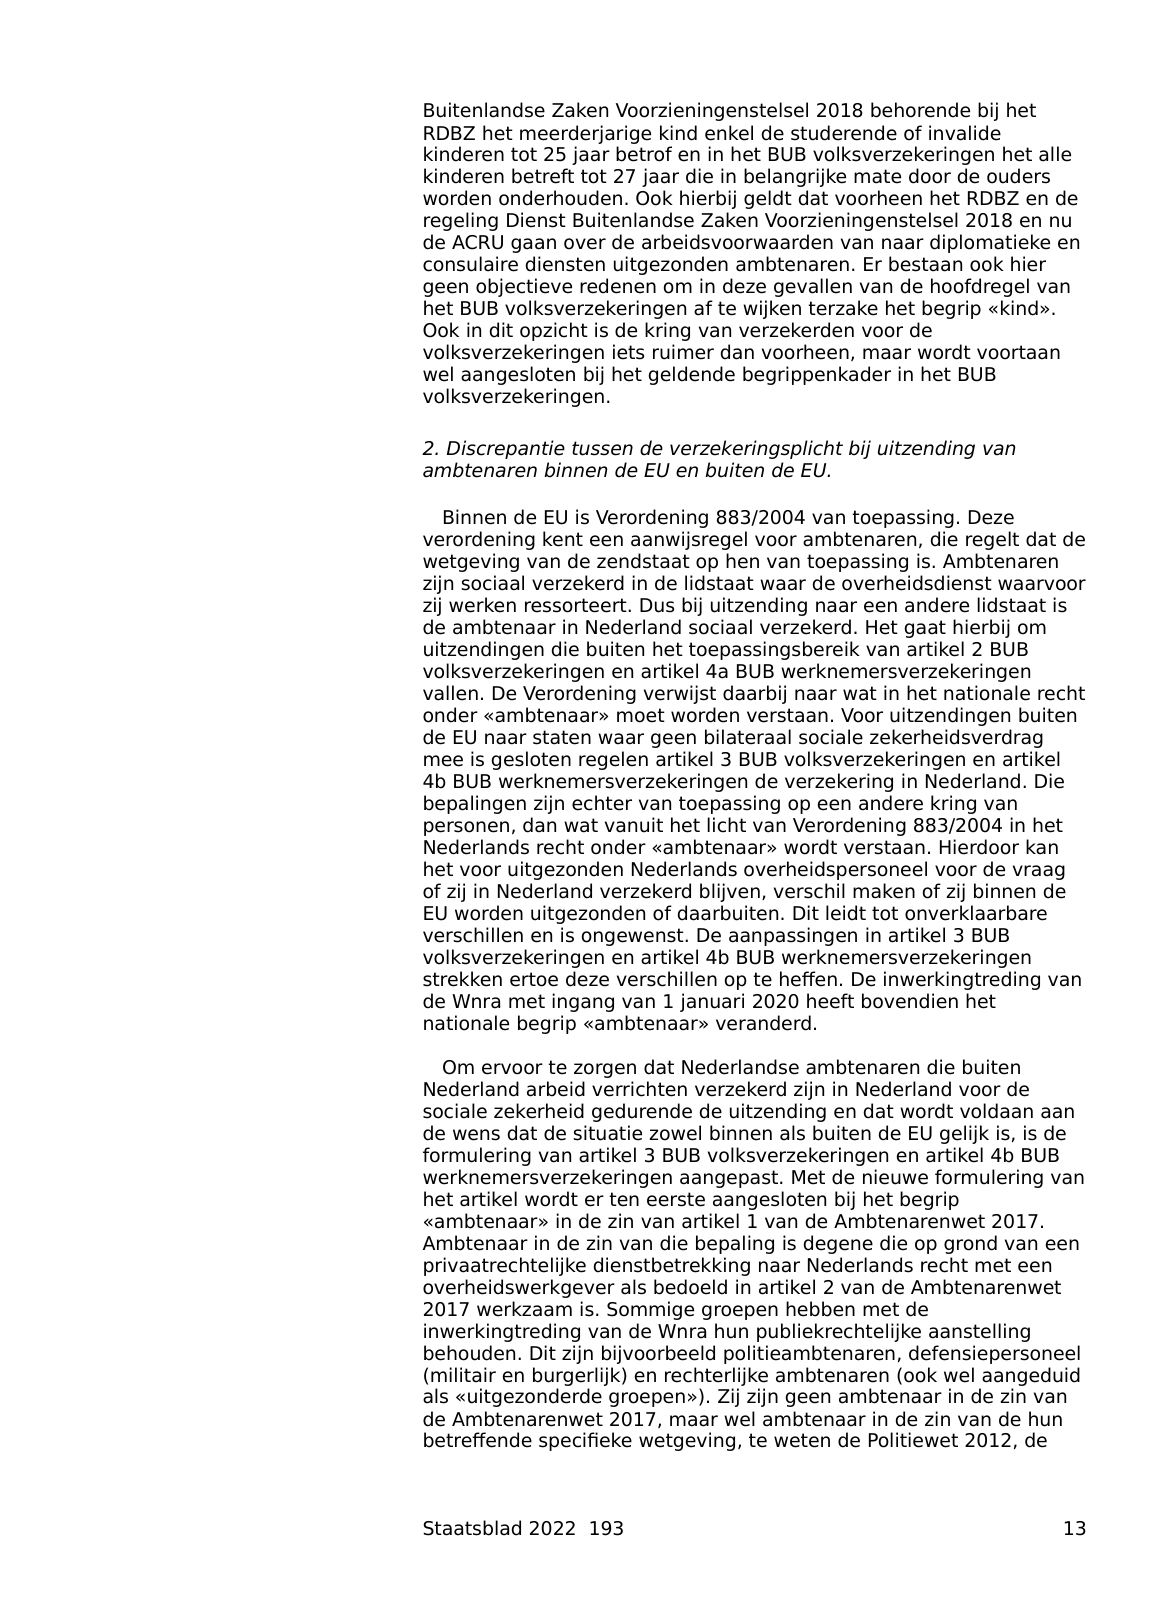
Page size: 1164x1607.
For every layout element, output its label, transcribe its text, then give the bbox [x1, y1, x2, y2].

text Buitenlandse Zaken Voorzieningenstelsel 2018 behorende bij het RDBZ het meerderjarige kind enkel de studerende of invalide kinderen tot 25 jaar betrof en in het BUB volksverzekeringen het alle kinderen betreft tot 27 jaar die in belangrijke mate door de ouders worden onderhouden. Ook hierbij geldt dat voorheen het RDBZ en de regeling Dienst Buitenlandse Zaken Voorzieningenstelsel 2018 en nu de ACRU gaan over de arbeidsvoorwaarden van naar diplomatieke en consulaire diensten uitgezonden ambtenaren. Er bestaan ook hier geen objectieve redenen om in deze gevallen van de hoofdregel van het BUB volksverzekeringen af te wijken terzake het begrip «kind». Ook in dit opzicht is de kring van verzekerden voor de volksverzekeringen iets ruimer dan voorheen, maar wordt voortaan wel aangesloten bij het geldende begrippenkader in het BUB volksverzekeringen. [422, 100, 1087, 408]
text Binnen de EU is Verordening 883/2004 van toepassing. Deze verordening kent een aanwijsregel voor ambtenaren, die regelt dat de wetgeving van de zendstaat op hen van toepassing is. Ambtenaren zijn sociaal verzekerd in de lidstaat waar de overheidsdienst waarvoor zij werken ressorteert. Dus bij uitzending naar een andere lidstaat is de ambtenaar in Nederland sociaal verzekerd. Het gaat hierbij om uitzendingen die buiten het toepassingsbereik van artikel 2 BUB volksverzekeringen en artikel 4a BUB werknemersverzekeringen vallen. De Verordening verwijst daarbij naar wat in het nationale recht onder «ambtenaar» moet worden verstaan. Voor uitzendingen buiten de EU naar staten waar geen bilateraal sociale zekerheidsverdrag mee is gesloten regelen artikel 3 BUB volksverzekeringen en artikel 4b BUB werknemersverzekeringen de verzekering in Nederland. Die bepalingen zijn echter van toepassing op een andere kring van personen, dan wat vanuit het licht van Verordening 883/2004 in het Nederlands recht onder «ambtenaar» wordt verstaan. Hierdoor kan het voor uitgezonden Nederlands overheidspersoneel voor de vraag of zij in Nederland verzekerd blijven, verschil maken of zij binnen de EU worden uitgezonden of daarbuiten. Dit leidt tot onverklaarbare verschillen en is ongewenst. De aanpassingen in artikel 3 BUB volksverzekeringen en artikel 4b BUB werknemersverzekeringen strekken ertoe deze verschillen op te heffen. De inwerkingtreding van de Wnra met ingang van 1 januari 2020 heeft bovendien het nationale begrip «ambtenaar» veranderd. [422, 507, 1087, 1034]
text Om ervoor te zorgen dat Nederlandse ambtenaren die buiten Nederland arbeid verrichten verzekerd zijn in Nederland voor de sociale zekerheid gedurende de uitzending en dat wordt voldaan aan de wens dat de situatie zowel binnen als buiten de EU gelijk is, is de formulering van artikel 3 BUB volksverzekeringen en artikel 4b BUB werknemersverzekeringen aangepast. Met de nieuwe formulering van het artikel wordt er ten eerste aangesloten bij het begrip «ambtenaar» in de zin van artikel 1 van de Ambtenarenwet 2017. Ambtenaar in de zin van die bepaling is degene die op grond van een privaatrechtelijke dienstbetrekking naar Nederlands recht met een overheidswerkgever als bedoeld in artikel 2 van de Ambtenarenwet 2017 werkzaam is. Sommige groepen hebben met de inwerkingtreding van de Wnra hun publiekrechtelijke aanstelling behouden. Dit zijn bijvoorbeeld politieambtenaren, defensiepersoneel (militair en burgerlijk) en rechterlijke ambtenaren (ook wel aangeduid als «uitgezonderde groepen»). Zij zijn geen ambtenaar in de zin van de Ambtenarenwet 2017, maar wel ambtenaar in de zin van de hun betreffende specifieke wetgeving, te weten de Politiewet 2012, de [422, 1057, 1087, 1452]
subtitle 2. Discrepantie tussen de verzekeringsplicht bij uitzending van ambtenaren binnen de EU en buiten de EU. [422, 438, 1087, 482]
